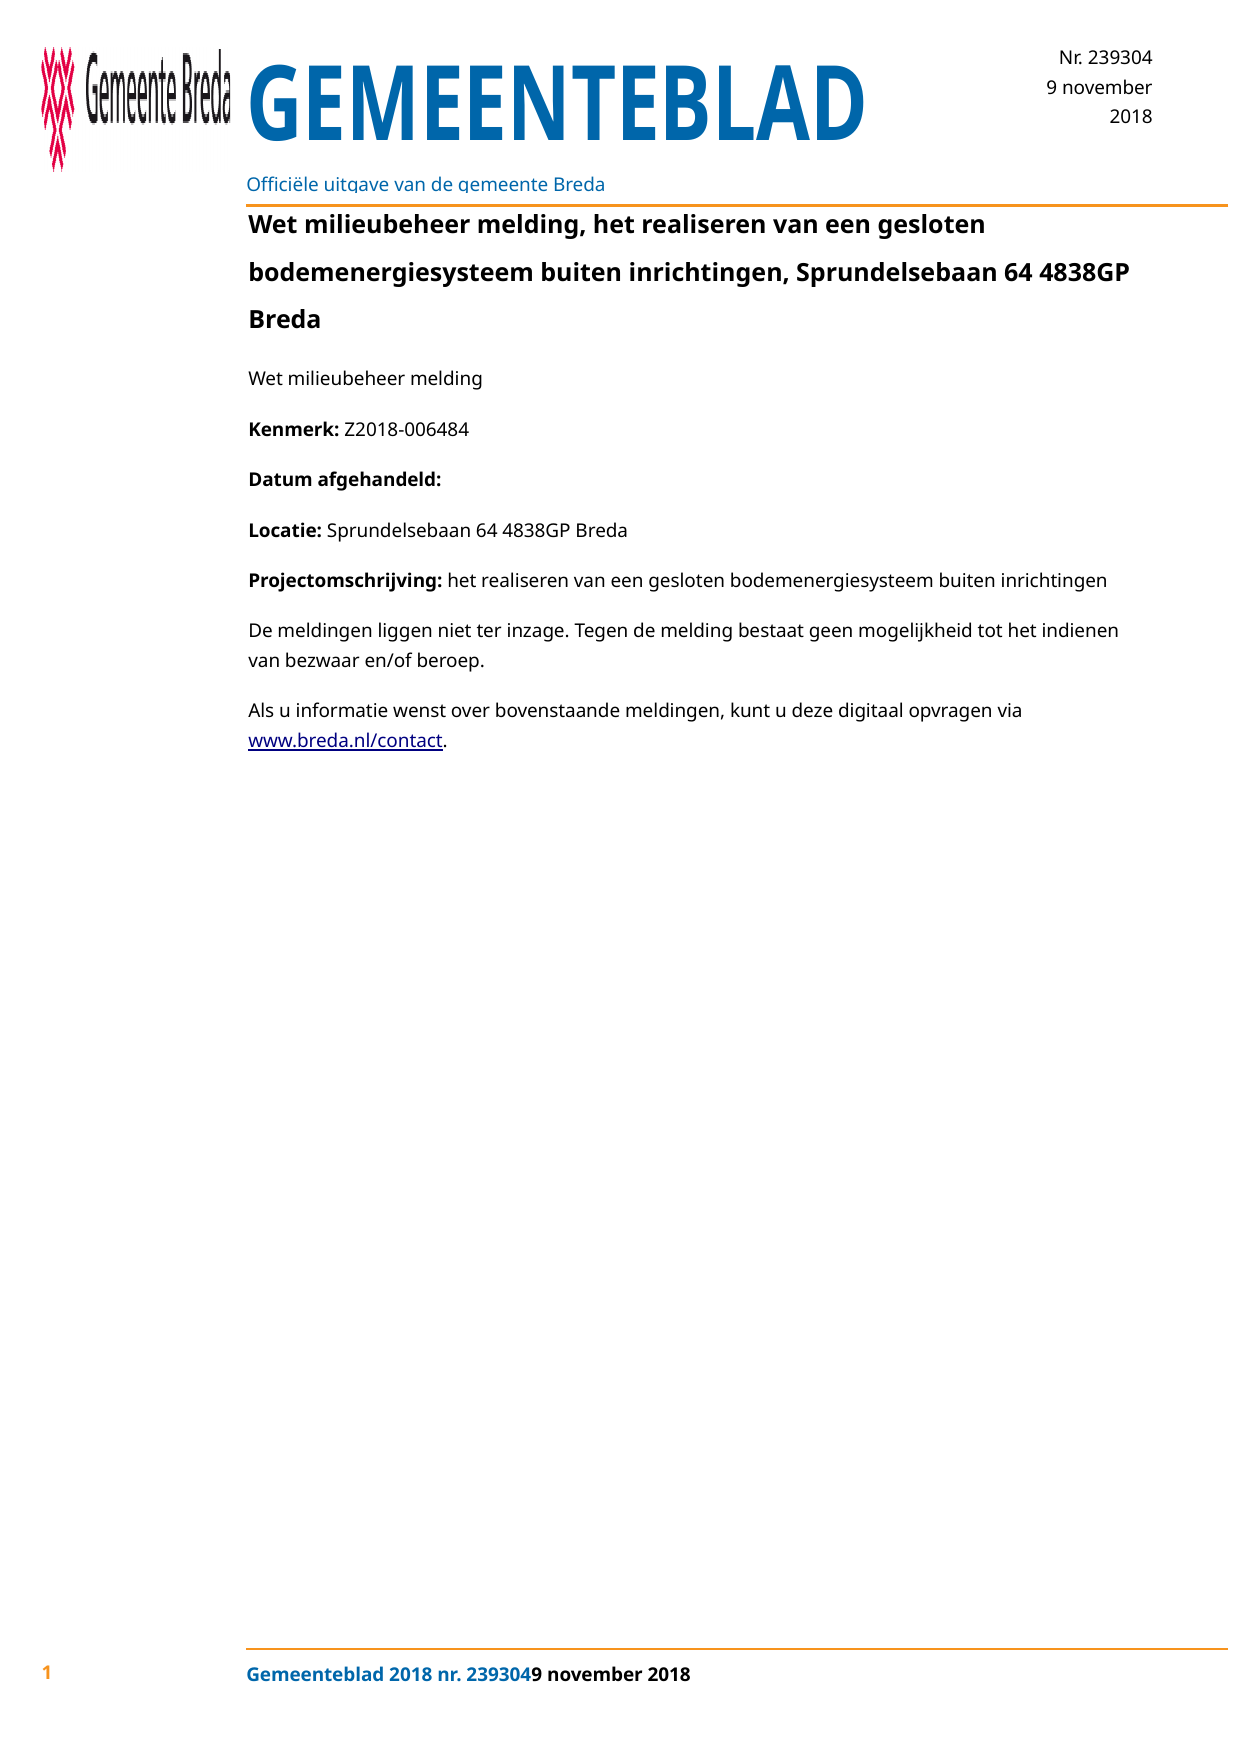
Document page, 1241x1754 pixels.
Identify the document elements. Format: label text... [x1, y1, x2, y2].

text Als u informatie wenst over bovenstaande meldingen, kunt u deze digitaal opvragen via www.breda.nl/contact. [248, 698, 1152, 753]
picture [41, 47, 231, 172]
text Locatie: Sprundelsebaan 64 4838GP Breda [248, 517, 1152, 542]
text De meldingen liggen niet ter inzage. Tegen de melding bestaat geen mogelijkheid tot het indienen van bezwaar en/of beroep. [248, 618, 1152, 673]
text Wet milieubeheer melding, het realiseren van een gesloten bodemenergiesysteem buiten inrichtingen, Sprundelsebaan 64 4838GP Breda [248, 207, 1152, 336]
text Datum afgehandeld: [248, 466, 1152, 492]
text Wet milieubeheer melding [248, 366, 1152, 391]
text Projectomschrijving: het realiseren van een gesloten bodemenergiesysteem buiten inrichtingen [248, 567, 1152, 593]
text Kenmerk: Z2018-006484 [248, 416, 1152, 442]
